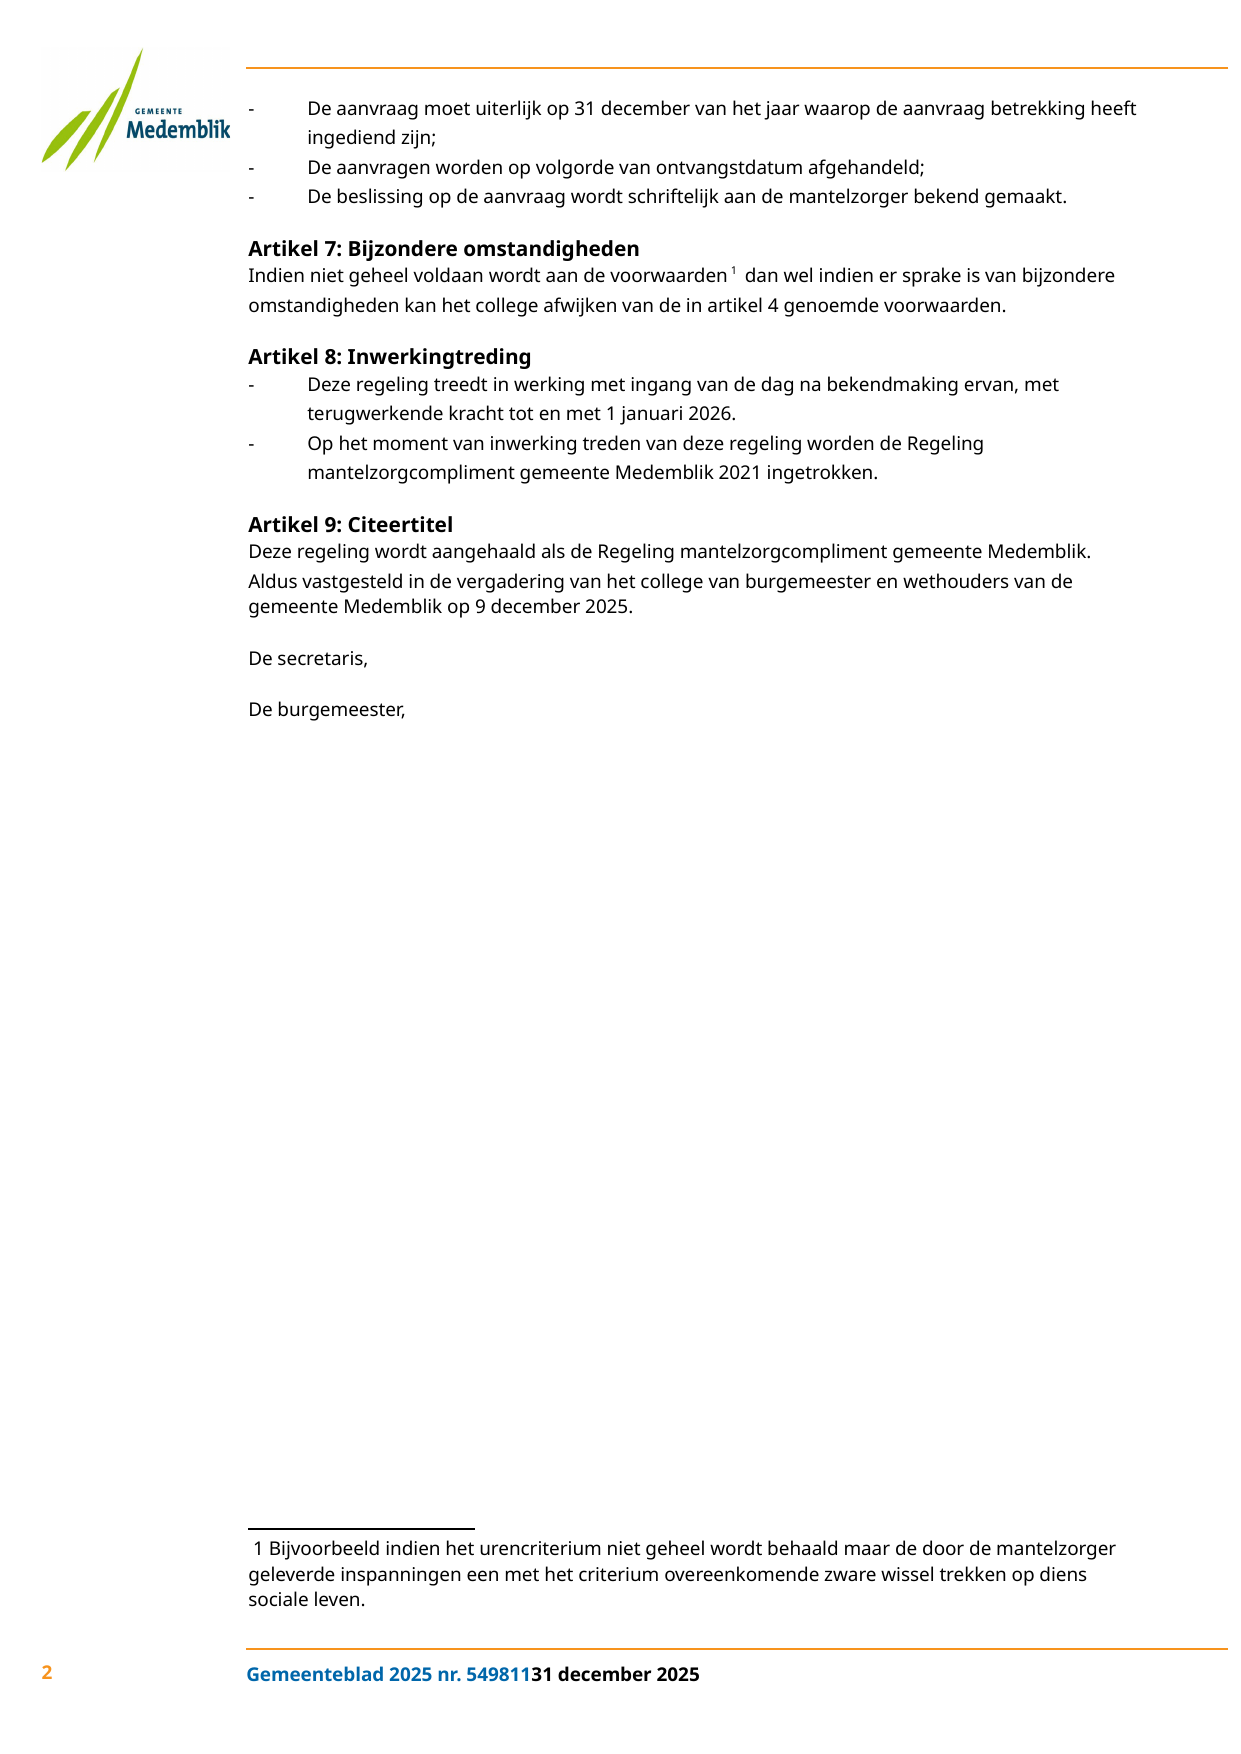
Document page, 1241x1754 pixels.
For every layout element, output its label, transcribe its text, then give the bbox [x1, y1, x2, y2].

text Artikel 9: Citeertitel [248, 510, 1152, 538]
list De beslissing op de aanvraag wordt schriftelijk aan de mantelzorger bekend gemaakt. [248, 183, 1152, 209]
text Bijvoorbeeld indien het urencriterium niet geheel wordt behaald maar de door de mantelzorger geleverde inspanningen een met het criterium overeenkomende zware wissel trekken op diens sociale leven. [248, 1535, 1152, 1612]
text Aldus vastgesteld in de vergadering van het college van burgemeester en wethouders van de gemeente Medemblik op 9 december 2025. [248, 568, 1152, 619]
text Artikel 8: Inwerkingtreding [248, 342, 1152, 371]
text Deze regeling wordt aangehaald als de Regeling mantelzorgcompliment gemeente Medemblik. [248, 538, 1152, 564]
list Deze regeling treedt in werking met ingang van de dag na bekendmaking ervan, met terugwerkende kracht tot en met 1 januari 2026. [248, 371, 1152, 426]
list De aanvragen worden op volgorde van ontvangstdatum afgehandeld; [248, 154, 1152, 180]
text De secretaris, [248, 645, 1152, 671]
text Artikel 7: Bijzondere omstandigheden [248, 234, 1152, 262]
text Indien niet geheel voldaan wordt aan de voorwaarden dan wel indien er sprake is van bijzondere omstandigheden kan het college afwijken van de in artikel 4 genoemde voorwaarden. [248, 262, 1152, 318]
picture [41, 47, 231, 172]
text De burgemeester, [248, 697, 1152, 722]
list Op het moment van inwerking treden van deze regeling worden de Regeling mantelzorgcompliment gemeente Medemblik 2021 ingetrokken. [248, 430, 1152, 485]
list De aanvraag moet uiterlijk op 31 december van het jaar waarop de aanvraag betrekking heeft ingediend zijn; [248, 95, 1152, 150]
